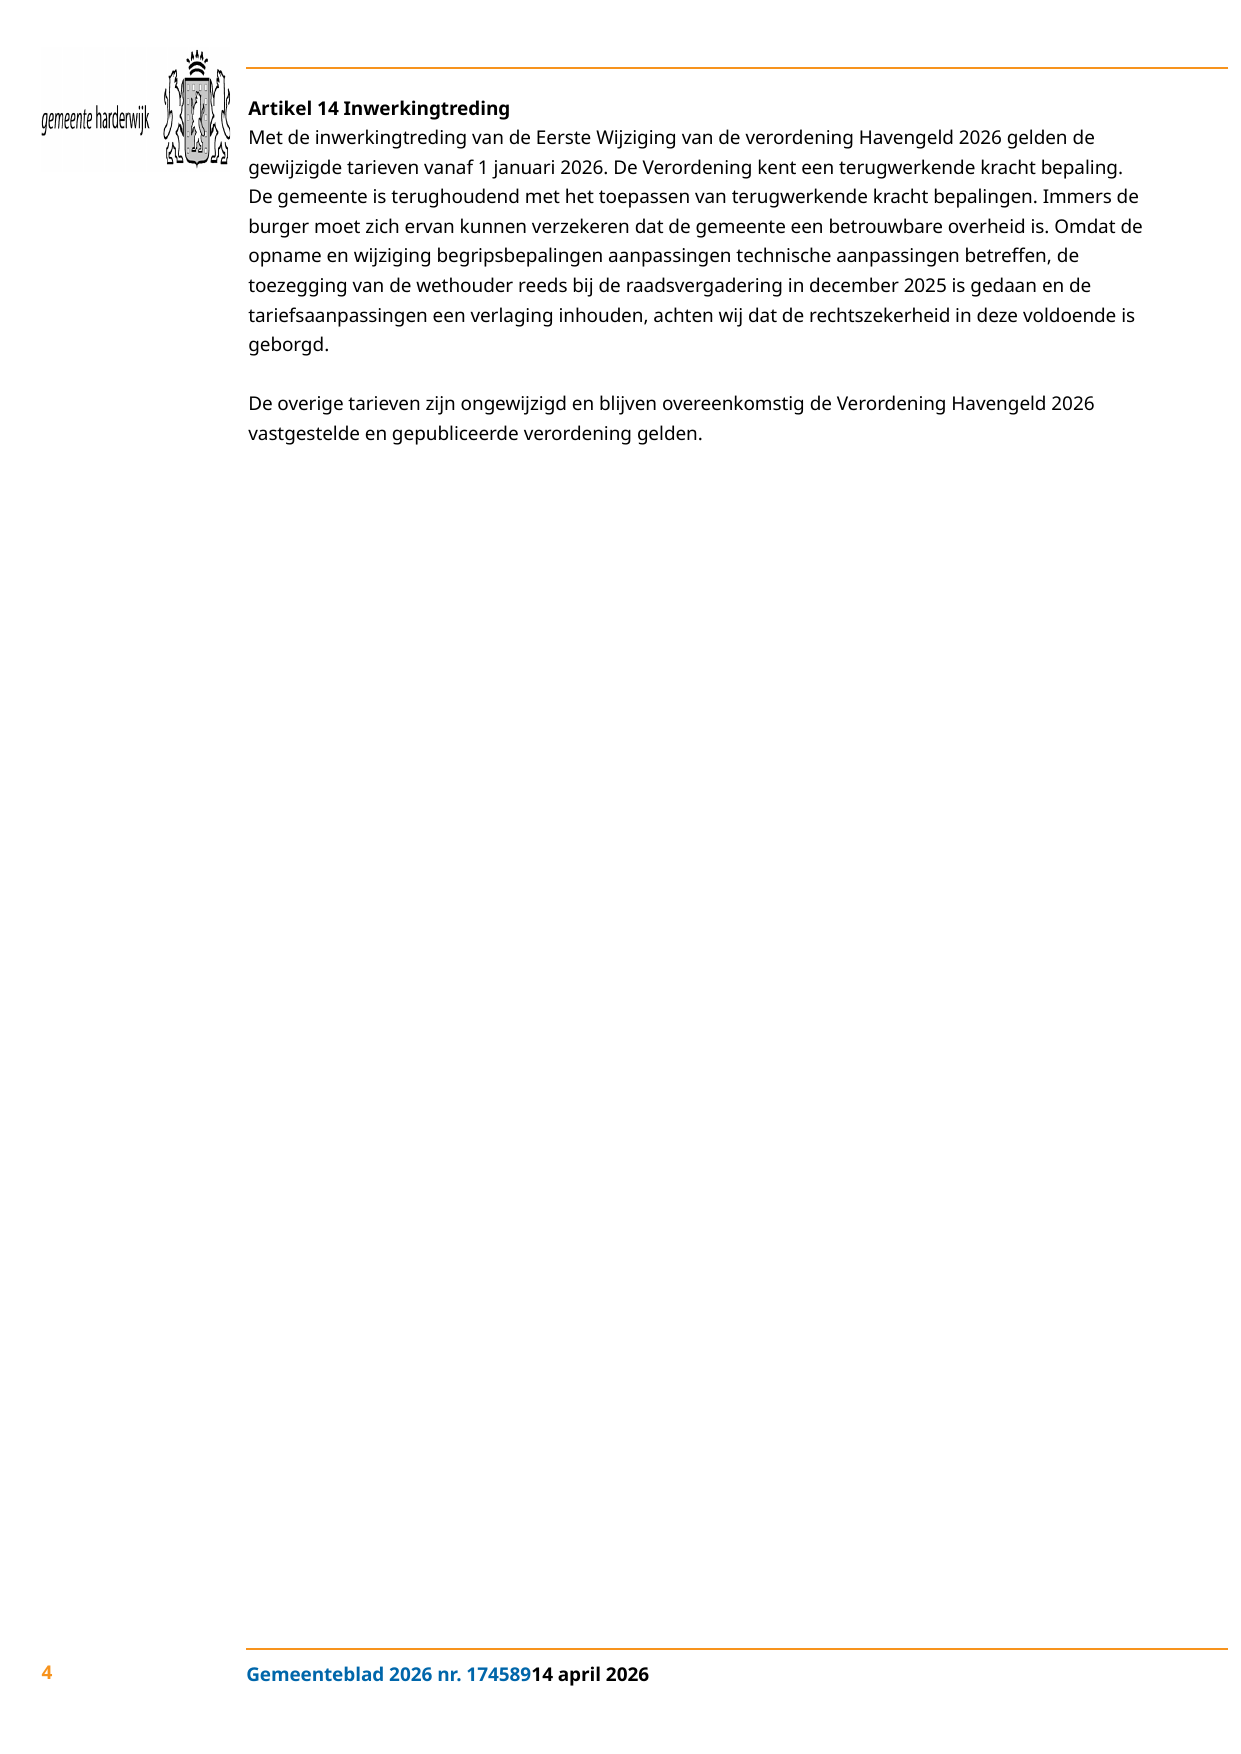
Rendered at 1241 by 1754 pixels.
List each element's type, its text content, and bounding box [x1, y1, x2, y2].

picture [41, 47, 231, 172]
text Artikel 14 Inwerkingtreding [248, 95, 1152, 121]
text De overige tarieven zijn ongewijzigd en blijven overeenkomstig de Verordening Havengeld 2026 vastgestelde en gepubliceerde verordening gelden. [248, 391, 1152, 446]
text Met de inwerkingtreding van de Eerste Wijziging van de verordening Havengeld 2026 gelden de gewijzigde tarieven vanaf 1 januari 2026. De Verordening kent een terugwerkende kracht bepaling. De gemeente is terughoudend met het toepassen van terugwerkende kracht bepalingen. Immers de burger moet zich ervan kunnen verzekeren dat de gemeente een betrouwbare overheid is. Omdat de opname en wijziging begripsbepalingen aanpassingen technische aanpassingen betreffen, de toezegging van de wethouder reeds bij de raadsvergadering in december 2025 is gedaan en de tariefsaanpassingen een verlaging inhouden, achten wij dat de rechtszekerheid in deze voldoende is geborgd. [248, 124, 1152, 357]
